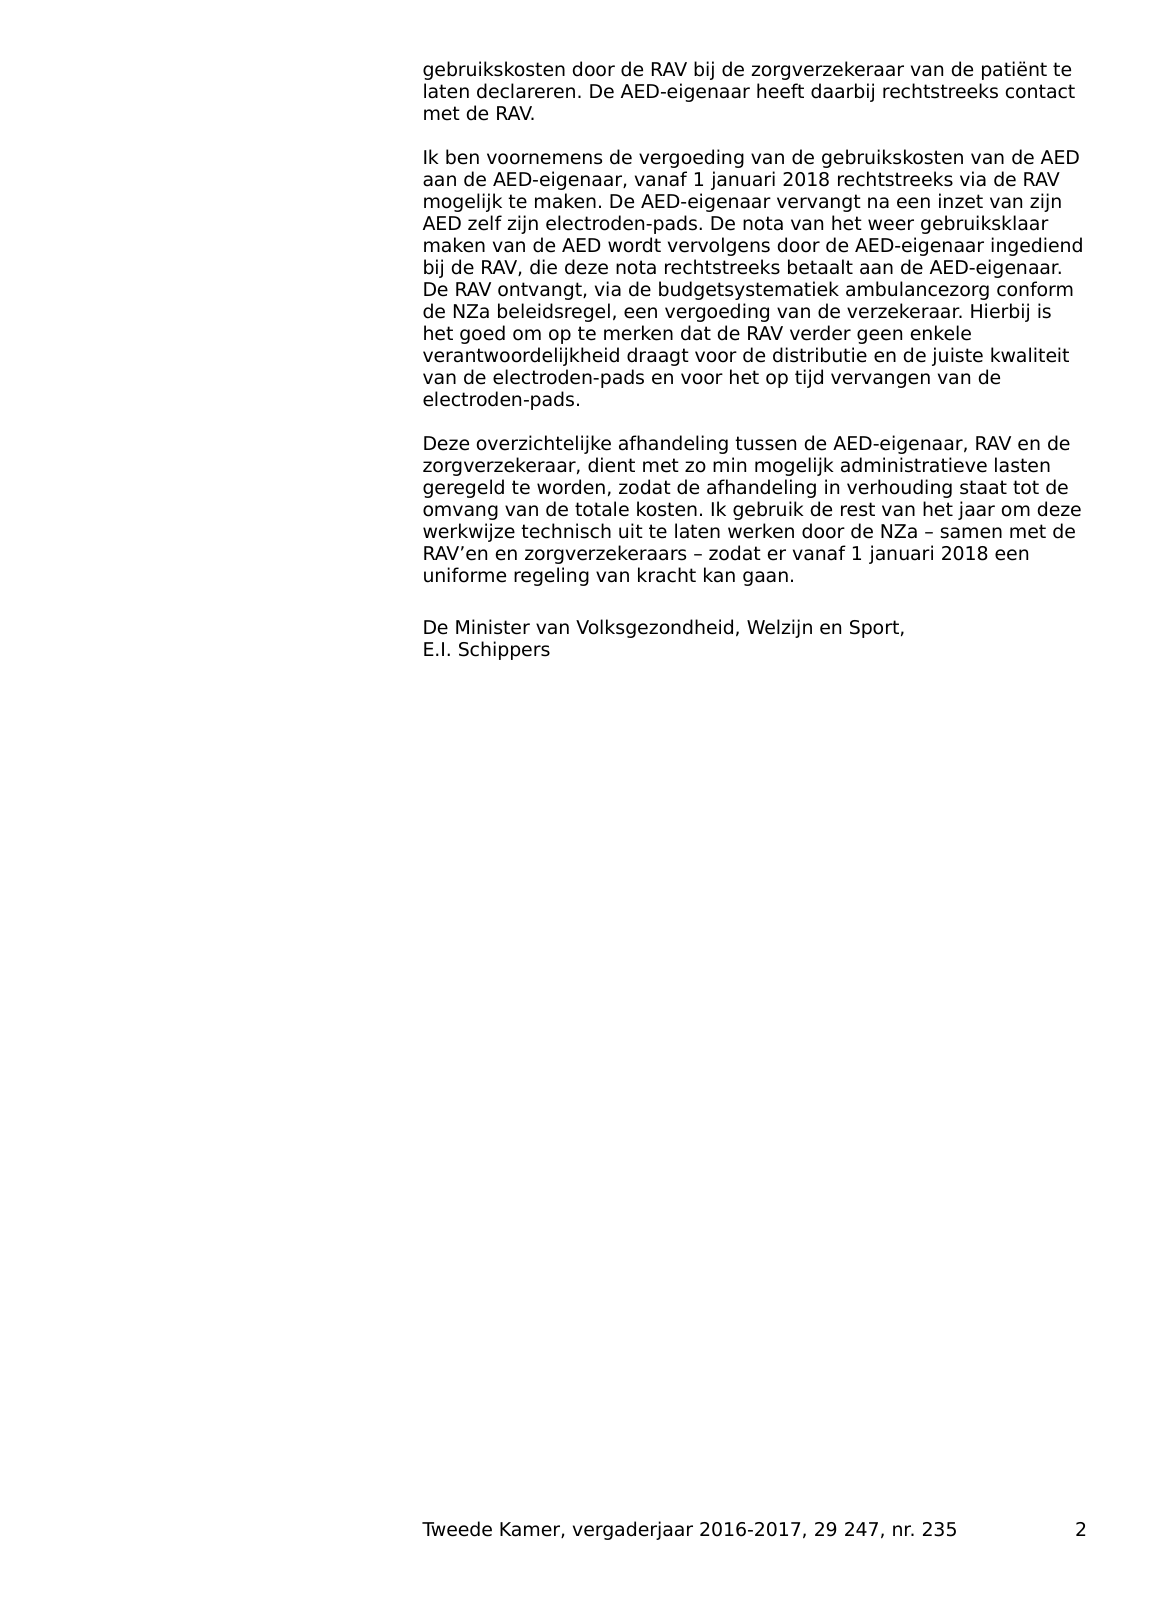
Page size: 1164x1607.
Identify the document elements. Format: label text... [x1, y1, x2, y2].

text De Minister van Volksgezondheid, Welzijn en Sport, E.I. Schippers [422, 617, 1087, 661]
text Deze overzichtelijke afhandeling tussen de AED-eigenaar, RAV en de zorgverzekeraar, dient met zo min mogelijk administratieve lasten geregeld te worden, zodat de afhandeling in verhouding staat tot de omvang van de totale kosten. Ik gebruik de rest van het jaar om deze werkwijze technisch uit te laten werken door de NZa – samen met de RAV’en en zorgverzekeraars – zodat er vanaf 1 januari 2018 een uniforme regeling van kracht kan gaan. [422, 433, 1087, 587]
text Ik ben voornemens de vergoeding van de gebruikskosten van de AED aan de AED-eigenaar, vanaf 1 januari 2018 rechtstreeks via de RAV mogelijk te maken. De AED-eigenaar vervangt na een inzet van zijn AED zelf zijn electroden-pads. De nota van het weer gebruiksklaar maken van de AED wordt vervolgens door de AED-eigenaar ingediend bij de RAV, die deze nota rechtstreeks betaalt aan de AED-eigenaar. De RAV ontvangt, via de budgetsystematiek ambulancezorg conform de NZa beleidsregel, een vergoeding van de verzekeraar. Hierbij is het goed om op te merken dat de RAV verder geen enkele verantwoordelijkheid draagt voor de distributie en de juiste kwaliteit van de electroden-pads en voor het op tijd vervangen van de electroden-pads. [422, 147, 1087, 411]
text gebruikskosten door de RAV bij de zorgverzekeraar van de patiënt te laten declareren. De AED-eigenaar heeft daarbij rechtstreeks contact met de RAV. [422, 59, 1087, 125]
